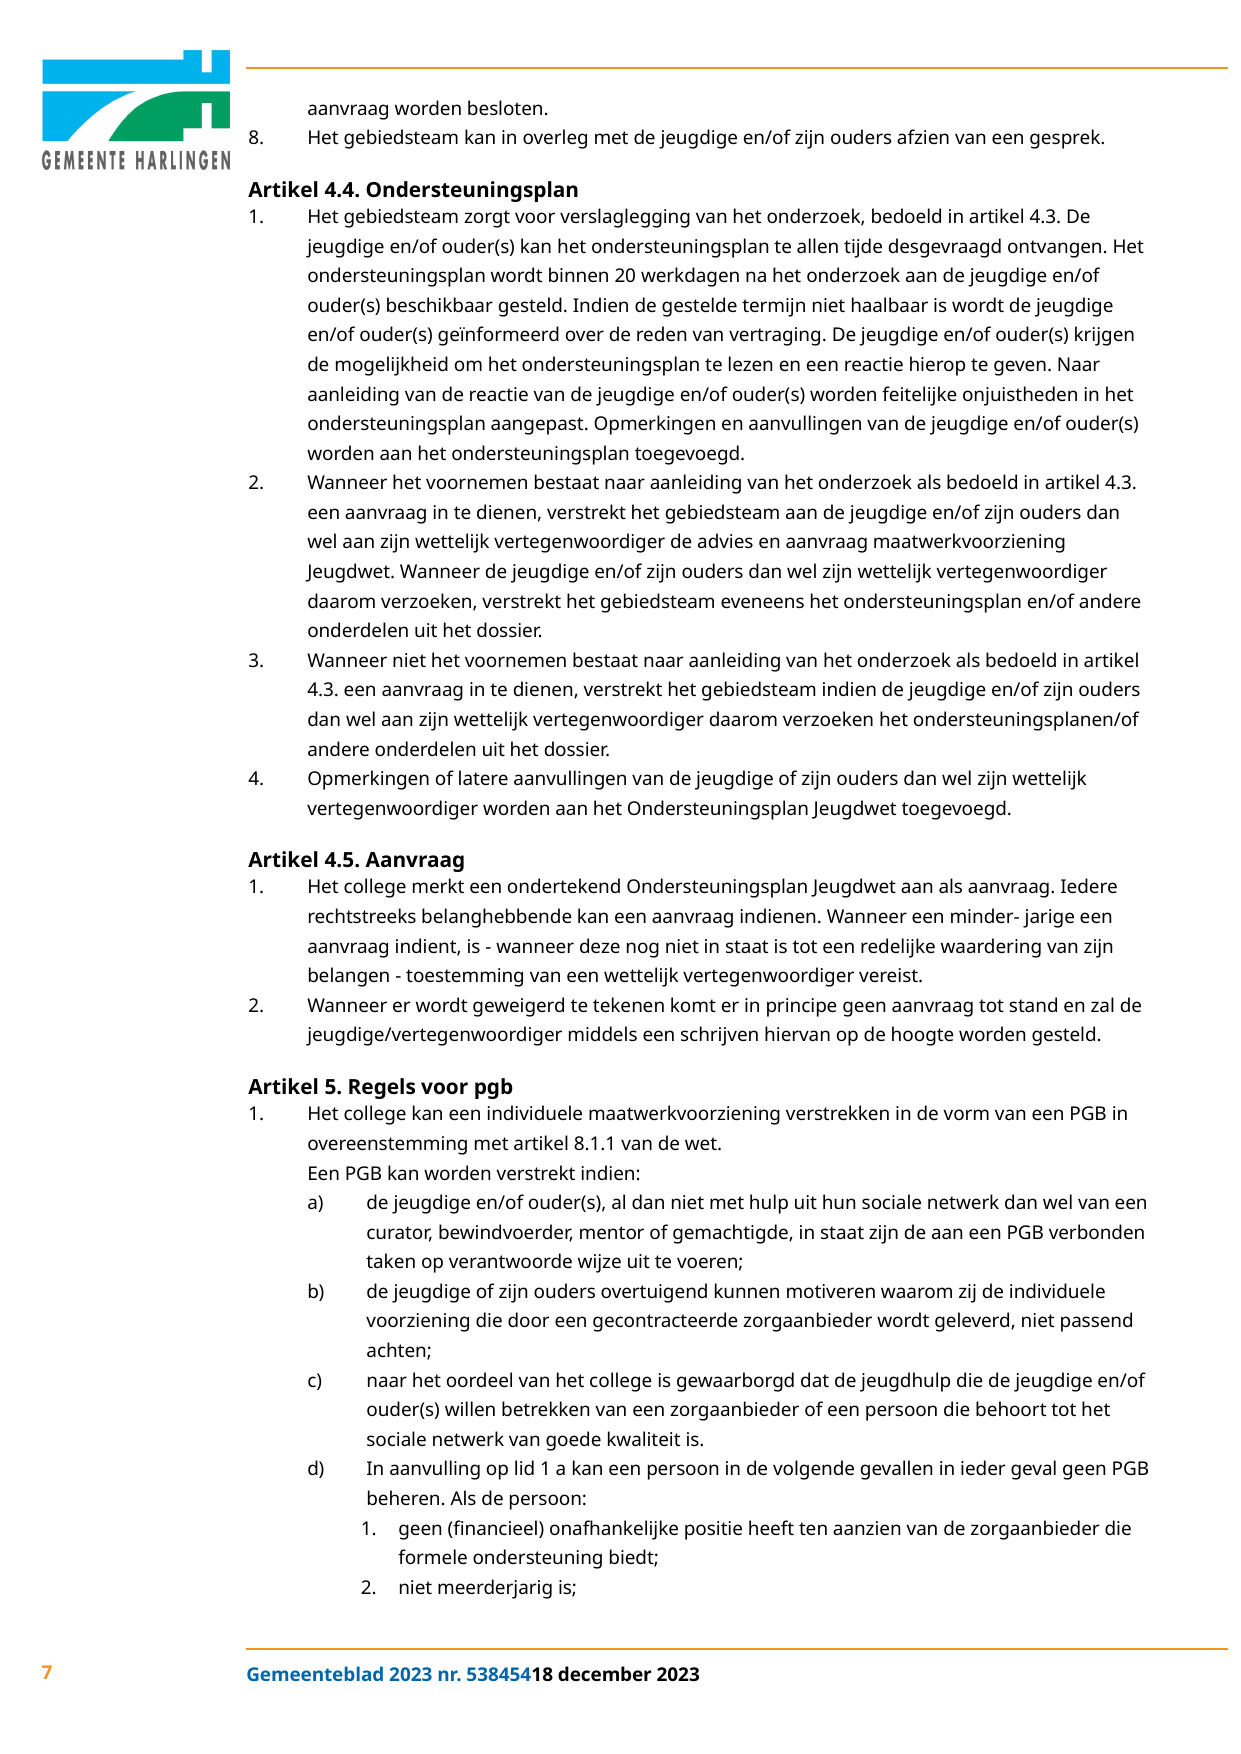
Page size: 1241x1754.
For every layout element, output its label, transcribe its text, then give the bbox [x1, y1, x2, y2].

list Opmerkingen of latere aanvullingen van de jeugdige of zijn ouders dan wel zijn wettelijk vertegenwoordiger worden aan het Ondersteuningsplan Jeugdwet toegevoegd. [248, 765, 1152, 821]
list de jeugdige of zijn ouders overtuigend kunnen motiveren waarom zij de individuele voorziening die door een gecontracteerde zorgaanbieder wordt geleverd, niet passend achten; [307, 1278, 1152, 1363]
list Het college merkt een ondertekend Ondersteuningsplan Jeugdwet aan als aanvraag. Iedere rechtstreeks belanghebbende kan een aanvraag indienen. Wanneer een minder- jarige een aanvraag indient, is - wanneer deze nog niet in staat is tot een redelijke waardering van zijn belangen - toestemming van een wettelijk vertegenwoordiger vereist. [248, 874, 1152, 988]
list naar het oordeel van het college is gewaarborgd dat de jeugdhulp die de jeugdige en/of ouder(s) willen betrekken van een zorgaanbieder of een persoon die behoort tot het sociale netwerk van goede kwaliteit is. [307, 1367, 1152, 1452]
list In aanvulling op lid 1 a kan een persoon in de volgende gevallen in ieder geval geen PGB beheren. Als de persoon: [307, 1456, 1152, 1511]
text Artikel 4.4. Ondersteuningsplan [248, 175, 1152, 203]
picture [41, 47, 231, 172]
list de jeugdige en/of ouder(s), al dan niet met hulp uit hun sociale netwerk dan wel van een curator, bewindvoerder, mentor of gemachtigde, in staat zijn de aan een PGB verbonden taken op verantwoorde wijze uit te voeren; [307, 1189, 1152, 1274]
list aanvraag worden besloten. [248, 95, 1152, 121]
list Wanneer niet het voornemen bestaat naar aanleiding van het onderzoek als bedoeld in artikel 4.3. een aanvraag in te dienen, verstrekt het gebiedsteam indien de jeugdige en/of zijn ouders dan wel aan zijn wettelijk vertegenwoordiger daarom verzoeken het ondersteuningsplanen/of andere onderdelen uit het dossier. [248, 647, 1152, 761]
list Een PGB kan worden verstrekt indien: [248, 1160, 1152, 1185]
text Artikel 5. Regels voor pgb [248, 1072, 1152, 1101]
list Wanneer het voornemen bestaat naar aanleiding van het onderzoek als bedoeld in artikel 4.3. een aanvraag in te dienen, verstrekt het gebiedsteam aan de jeugdige en/of zijn ouders dan wel aan zijn wettelijk vertegenwoordiger de advies en aanvraag maatwerkvoorziening Jeugdwet. Wanneer de jeugdige en/of zijn ouders dan wel zijn wettelijk vertegenwoordiger daarom verzoeken, verstrekt het gebiedsteam eveneens het ondersteuningsplan en/of andere onderdelen uit het dossier. [248, 469, 1152, 643]
list Het college kan een individuele maatwerkvoorziening verstrekken in de vorm van een PGB in overeenstemming met artikel 8.1.1 van de wet. [248, 1101, 1152, 1156]
list Het gebiedsteam zorgt voor verslaglegging van het onderzoek, bedoeld in artikel 4.3. De jeugdige en/of ouder(s) kan het ondersteuningsplan te allen tijde desgevraagd ontvangen. Het ondersteuningsplan wordt binnen 20 werkdagen na het onderzoek aan de jeugdige en/of ouder(s) beschikbaar gesteld. Indien de gestelde termijn niet haalbaar is wordt de jeugdige en/of ouder(s) geïnformeerd over de reden van vertraging. De jeugdige en/of ouder(s) krijgen de mogelijkheid om het ondersteuningsplan te lezen en een reactie hierop te geven. Naar aanleiding van de reactie van de jeugdige en/of ouder(s) worden feitelijke onjuistheden in het ondersteuningsplan aangepast. Opmerkingen en aanvullingen van de jeugdige en/of ouder(s) worden aan het ondersteuningsplan toegevoegd. [248, 203, 1152, 466]
list niet meerderjarig is; [361, 1574, 1152, 1599]
list Het gebiedsteam kan in overleg met de jeugdige en/of zijn ouders afzien van een gesprek. [248, 124, 1152, 150]
list Wanneer er wordt geweigerd te tekenen komt er in principe geen aanvraag tot stand en zal de jeugdige/vertegenwoordiger middels een schrijven hiervan op de hoogte worden gesteld. [248, 992, 1152, 1047]
text Artikel 4.5. Aanvraag [248, 845, 1152, 874]
list geen (financieel) onafhankelijke positie heeft ten aanzien van de zorgaanbieder die formele ondersteuning biedt; [361, 1515, 1152, 1570]
